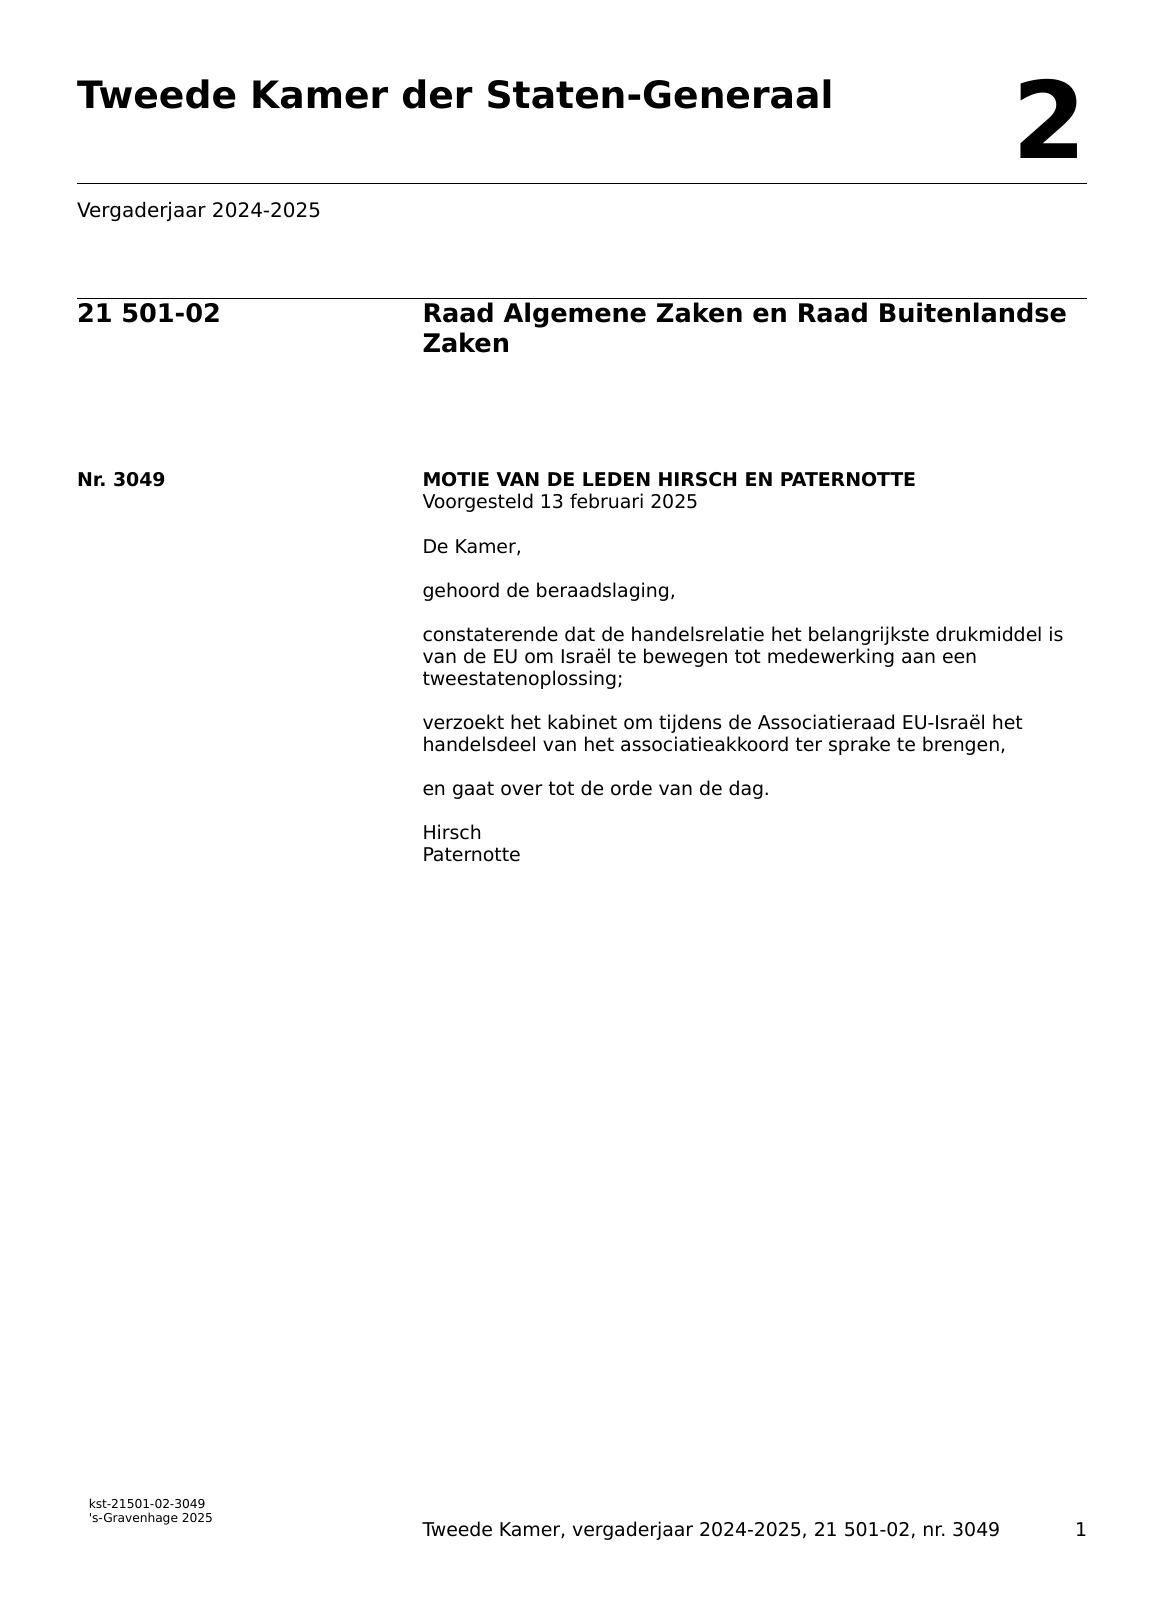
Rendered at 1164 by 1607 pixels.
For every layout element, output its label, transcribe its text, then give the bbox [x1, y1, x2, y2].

text Hirsch [422, 822, 1087, 844]
table_header 2 [886, 59, 1087, 183]
table_header Tweede Kamer der Staten-Generaal [77, 59, 886, 183]
text Paternotte [422, 844, 1087, 866]
text kst-21501-02-3049 [88, 1497, 323, 1511]
text constaterende dat de handelsrelatie het belangrijkste drukmiddel is van de EU om Israël te bewegen tot medewerking aan een tweestatenoplossing; [422, 624, 1087, 690]
text Voorgesteld 13 februari 2025 [422, 491, 1087, 513]
subtitle 21 501-02 Raad Algemene Zaken en Raad Buitenlandse Zaken [77, 299, 1087, 358]
subtitle Nr. 3049 MOTIE VAN DE LEDEN HIRSCH EN PATERNOTTE [77, 469, 1087, 491]
text De Kamer, [422, 536, 1087, 557]
text 's-Gravenhage 2025 [88, 1511, 323, 1525]
table_cell Vergaderjaar 2024-2025 [77, 184, 1087, 298]
text verzoekt het kabinet om tijdens de Associatieraad EU-Israël het handelsdeel van het associatieakkoord ter sprake te brengen, [422, 712, 1087, 756]
text gehoord de beraadslaging, [422, 580, 1087, 602]
text en gaat over tot de orde van de dag. [422, 778, 1087, 800]
